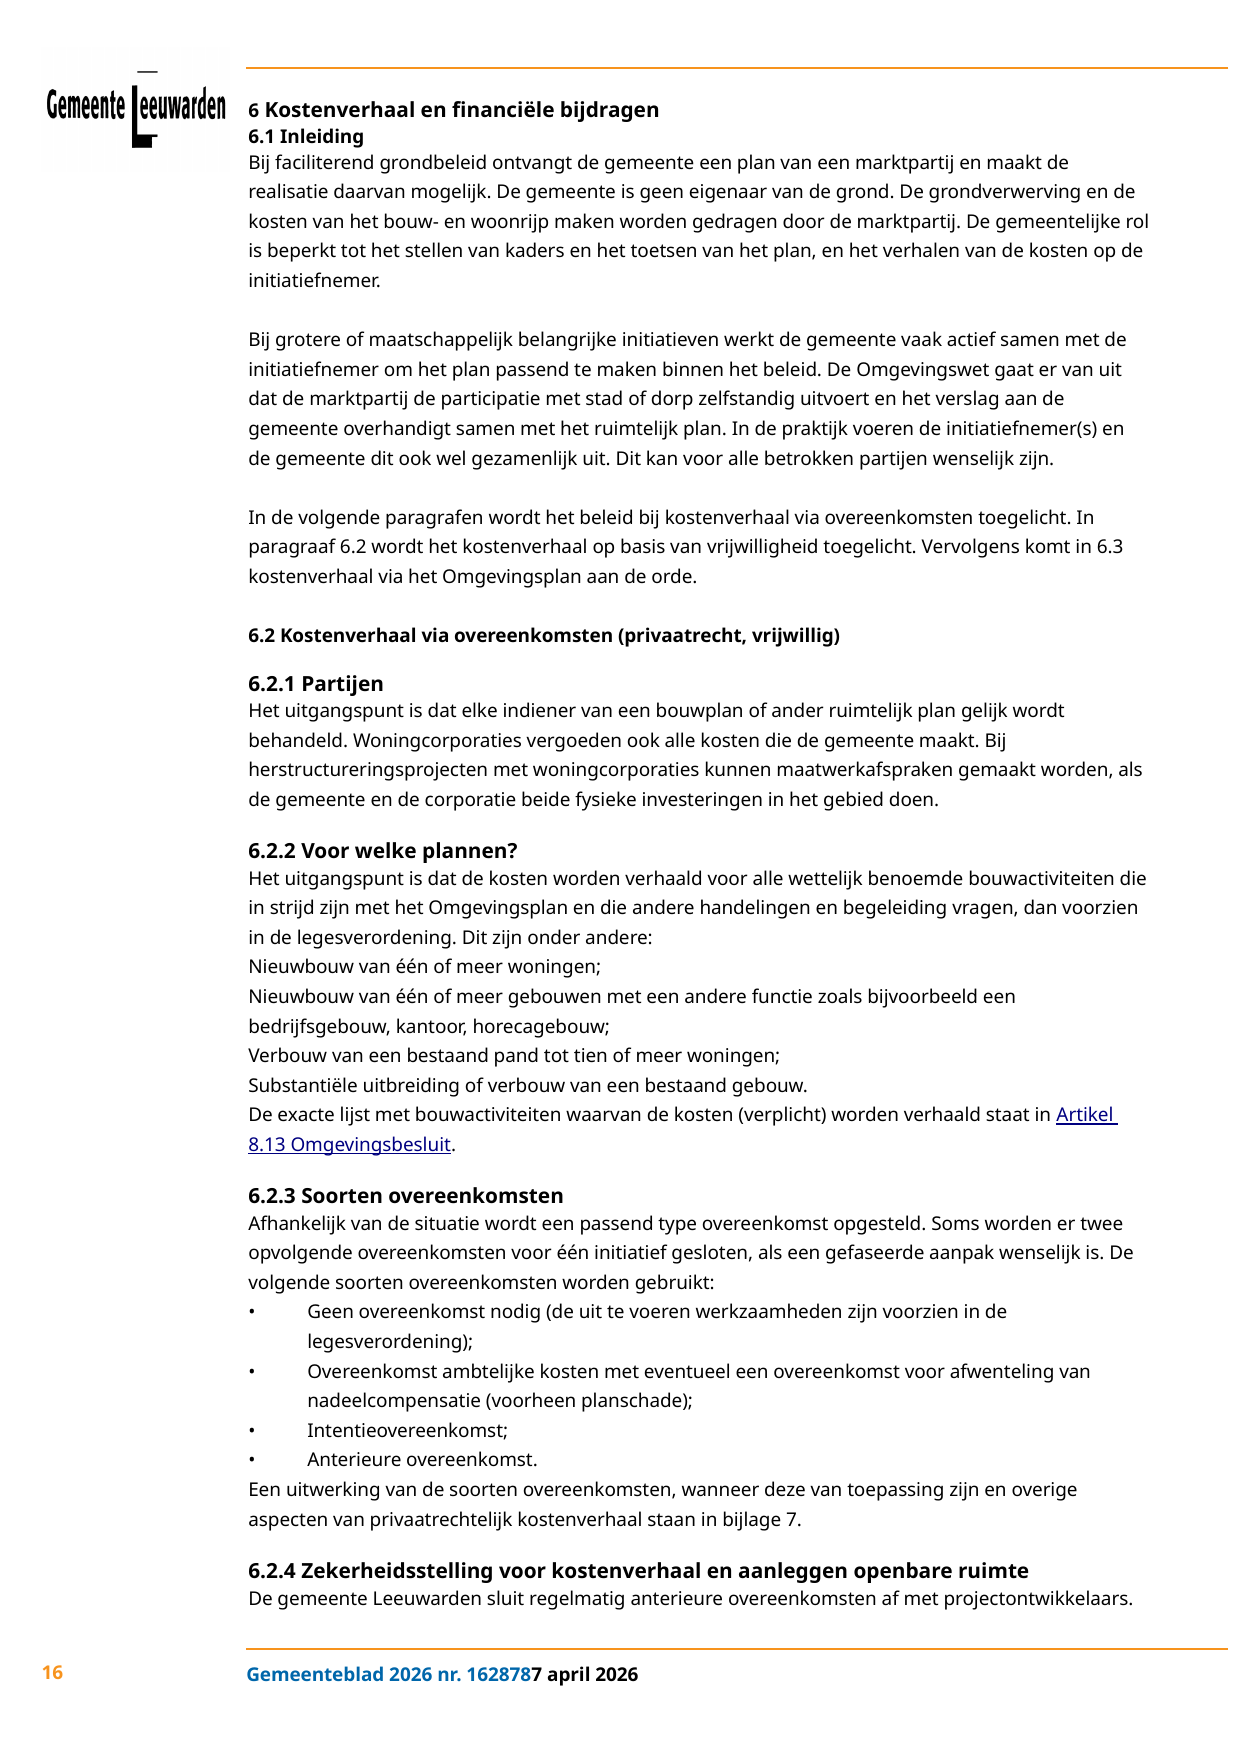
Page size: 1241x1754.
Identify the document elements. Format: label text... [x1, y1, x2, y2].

text 6.1 Inleiding [248, 123, 1152, 149]
text 6.2.2 Voor welke plannen? [248, 836, 1152, 865]
text De gemeente Leeuwarden sluit regelmatig anterieure overeenkomsten af met projectontwikkelaars. [248, 1585, 1152, 1610]
text Bij grotere of maatschappelijk belangrijke initiatieven werkt de gemeente vaak actief samen met de initiatiefnemer om het plan passend te maken binnen het beleid. De Omgevingswet gaat er van uit dat de marktpartij de participatie met stad of dorp zelfstandig uitvoert en het verslag aan de gemeente overhandigt samen met het ruimtelijk plan. In de praktijk voeren de initiatiefnemer(s) en de gemeente dit ook wel gezamenlijk uit. Dit kan voor alle betrokken partijen wenselijk zijn. [248, 326, 1152, 471]
text Verbouw van een bestaand pand tot tien of meer woningen; [248, 1042, 1152, 1068]
text Het uitgangspunt is dat de kosten worden verhaald voor alle wettelijk benoemde bouwactiviteiten die in strijd zijn met het Omgevingsplan en die andere handelingen en begeleiding vragen, dan voorzien in de legesverordening. Dit zijn onder andere: [248, 865, 1152, 950]
text De exacte lijst met bouwactiviteiten waarvan de kosten (verplicht) worden verhaald staat in Artikel 8.13 Omgevingsbesluit. [248, 1102, 1152, 1157]
list Overeenkomst ambtelijke kosten met eventueel een overeenkomst voor afwenteling van nadeelcompensatie (voorheen planschade); [248, 1358, 1152, 1413]
text Het uitgangspunt is dat elke indiener van een bouwplan of ander ruimtelijk plan gelijk wordt behandeld. Woningcorporaties vergoeden ook alle kosten die de gemeente maakt. Bij herstructureringsprojecten met woningcorporaties kunnen maatwerkafspraken gemaakt worden, als de gemeente en de corporatie beide fysieke investeringen in het gebied doen. [248, 697, 1152, 812]
text 6.2.4 Zekerheidsstelling voor kostenverhaal en aanleggen openbare ruimte [248, 1556, 1152, 1585]
picture [41, 47, 231, 172]
text Een uitwerking van de soorten overeenkomsten, wanneer deze van toepassing zijn en overige aspecten van privaatrechtelijk kostenverhaal staan in bijlage 7. [248, 1476, 1152, 1532]
list Intentieovereenkomst; [248, 1417, 1152, 1443]
text Bij faciliterend grondbeleid ontvangt de gemeente een plan van een marktpartij en maakt de realisatie daarvan mogelijk. De gemeente is geen eigenaar van de grond. De grondverwerving en de kosten van het bouw- en woonrijp maken worden gedragen door de marktpartij. De gemeentelijke rol is beperkt tot het stellen van kaders en het toetsen van het plan, en het verhalen van de kosten op de initiatiefnemer. [248, 149, 1152, 293]
list Anterieure overeenkomst. [248, 1447, 1152, 1472]
text 6.2.1 Partijen [248, 669, 1152, 697]
text Nieuwbouw van één of meer woningen; [248, 954, 1152, 979]
list Geen overeenkomst nodig (de uit te voeren werkzaamheden zijn voorzien in de legesverordening); [248, 1299, 1152, 1354]
text Nieuwbouw van één of meer gebouwen met een andere functie zoals bijvoorbeeld een bedrijfsgebouw, kantoor, horecagebouw; [248, 983, 1152, 1038]
text 6.2 Kostenverhaal via overeenkomsten (privaatrecht, vrijwillig) [248, 622, 1152, 648]
text Afhankelijk van de situatie wordt een passend type overeenkomst opgesteld. Soms worden er twee opvolgende overeenkomsten voor één initiatief gesloten, als een gefaseerde aanpak wenselijk is. De volgende soorten overeenkomsten worden gebruikt: [248, 1210, 1152, 1295]
text 6 Kostenverhaal en financiële bijdragen [248, 95, 1152, 123]
text Substantiële uitbreiding of verbouw van een bestaand gebouw. [248, 1072, 1152, 1098]
text 6.2.3 Soorten overeenkomsten [248, 1182, 1152, 1210]
text In de volgende paragrafen wordt het beleid bij kostenverhaal via overeenkomsten toegelicht. In paragraaf 6.2 wordt het kostenverhaal op basis van vrijwilligheid toegelicht. Vervolgens komt in 6.3 kostenverhaal via het Omgevingsplan aan de orde. [248, 504, 1152, 589]
